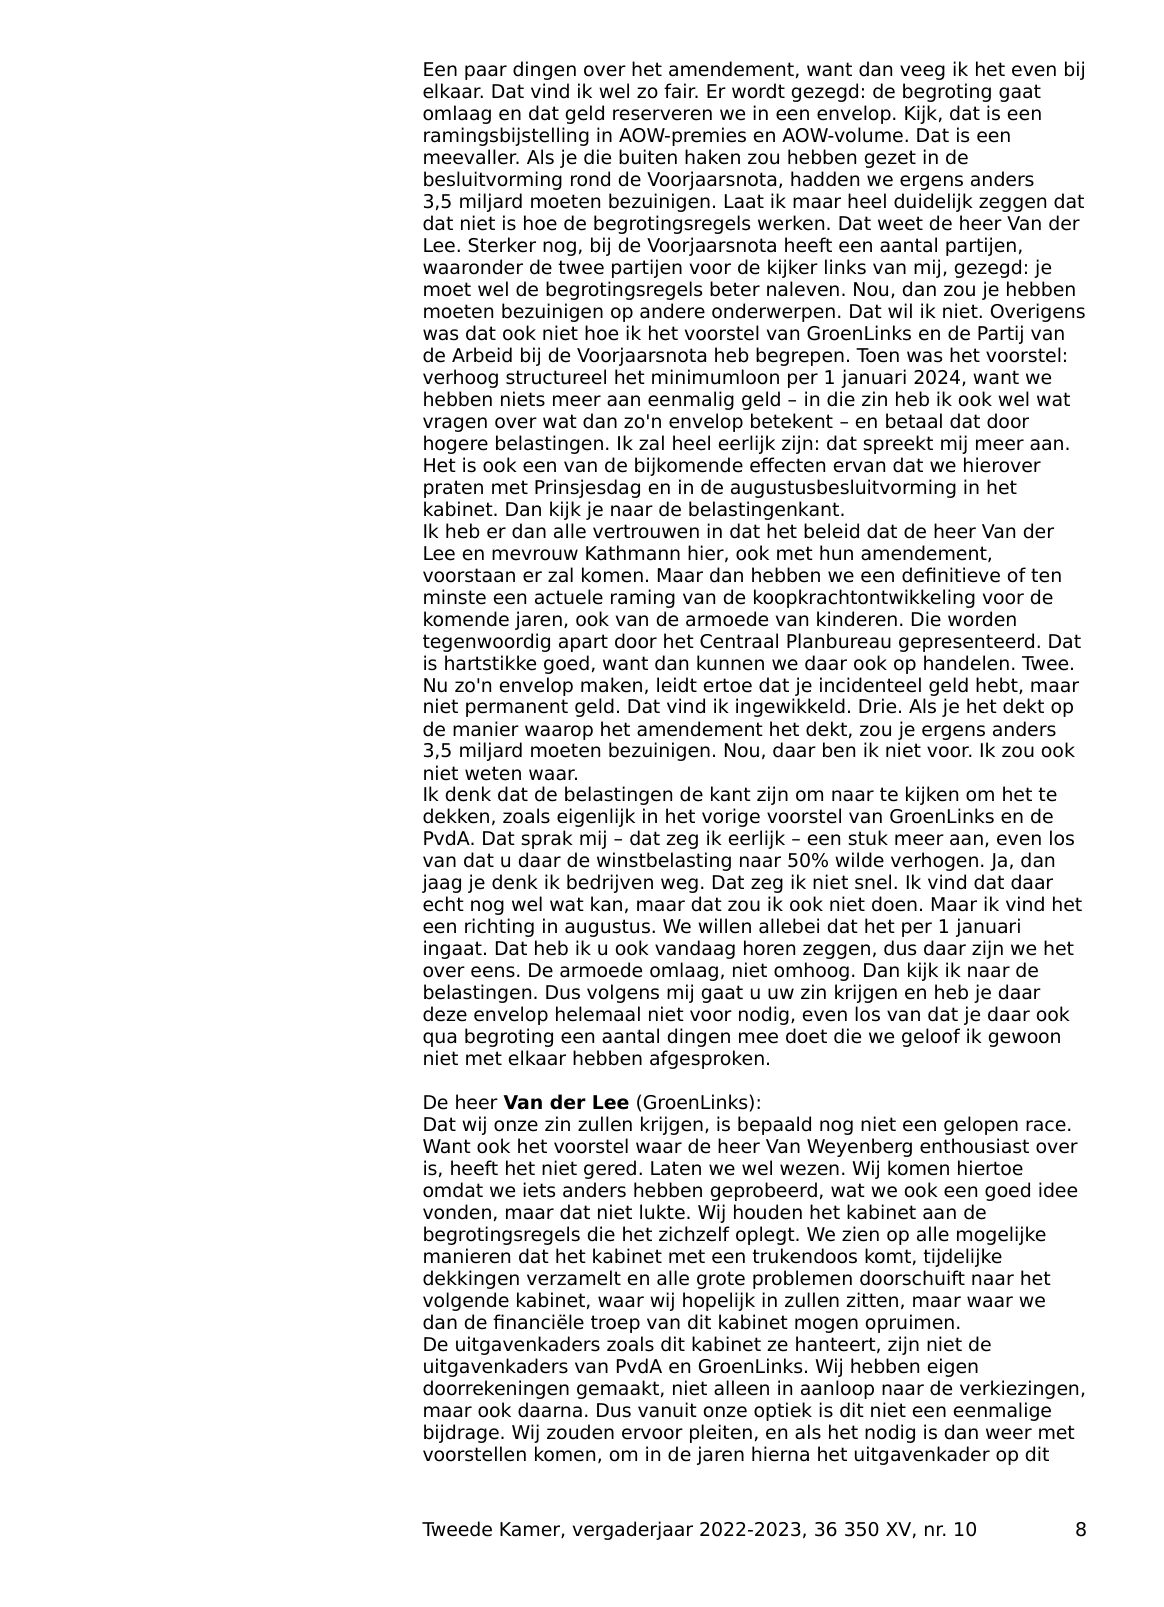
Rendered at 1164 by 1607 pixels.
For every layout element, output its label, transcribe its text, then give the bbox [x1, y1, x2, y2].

text Dat wij onze zin zullen krijgen, is bepaald nog niet een gelopen race. Want ook het voorstel waar de heer Van Weyenberg enthousiast over is, heeft het niet gered. Laten we wel wezen. Wij komen hiertoe omdat we iets anders hebben geprobeerd, wat we ook een goed idee vonden, maar dat niet lukte. Wij houden het kabinet aan de begrotingsregels die het zichzelf oplegt. We zien op alle mogelijke manieren dat het kabinet met een trukendoos komt, tijdelijke dekkingen verzamelt en alle grote problemen doorschuift naar het volgende kabinet, waar wij hopelijk in zullen zitten, maar waar we dan de financiële troep van dit kabinet mogen opruimen. [422, 1114, 1087, 1334]
text Ik denk dat de belastingen de kant zijn om naar te kijken om het te dekken, zoals eigenlijk in het vorige voorstel van GroenLinks en de PvdA. Dat sprak mij – dat zeg ik eerlijk – een stuk meer aan, even los van dat u daar de winstbelasting naar 50% wilde verhogen. Ja, dan jaag je denk ik bedrijven weg. Dat zeg ik niet snel. Ik vind dat daar echt nog wel wat kan, maar dat zou ik ook niet doen. Maar ik vind het een richting in augustus. We willen allebei dat het per 1 januari ingaat. Dat heb ik u ook vandaag horen zeggen, dus daar zijn we het over eens. De armoede omlaag, niet omhoog. Dan kijk ik naar de belastingen. Dus volgens mij gaat u uw zin krijgen en heb je daar deze envelop helemaal niet voor nodig, even los van dat je daar ook qua begroting een aantal dingen mee doet die we geloof ik gewoon niet met elkaar hebben afgesproken. [422, 784, 1087, 1070]
text Een paar dingen over het amendement, want dan veeg ik het even bij elkaar. Dat vind ik wel zo fair. Er wordt gezegd: de begroting gaat omlaag en dat geld reserveren we in een envelop. Kijk, dat is een ramingsbijstelling in AOW-premies en AOW-volume. Dat is een meevaller. Als je die buiten haken zou hebben gezet in de besluitvorming rond de Voorjaarsnota, hadden we ergens anders 3,5 miljard moeten bezuinigen. Laat ik maar heel duidelijk zeggen dat dat niet is hoe de begrotingsregels werken. Dat weet de heer Van der Lee. Sterker nog, bij de Voorjaarsnota heeft een aantal partijen, waaronder de twee partijen voor de kijker links van mij, gezegd: je moet wel de begrotingsregels beter naleven. Nou, dan zou je hebben moeten bezuinigen op andere onderwerpen. Dat wil ik niet. Overigens was dat ook niet hoe ik het voorstel van GroenLinks en de Partij van de Arbeid bij de Voorjaarsnota heb begrepen. Toen was het voorstel: verhoog structureel het minimumloon per 1 januari 2024, want we hebben niets meer aan eenmalig geld – in die zin heb ik ook wel wat vragen over wat dan zo'n envelop betekent – en betaal dat door hogere belastingen. Ik zal heel eerlijk zijn: dat spreekt mij meer aan. Het is ook een van de bijkomende effecten ervan dat we hierover praten met Prinsjesdag en in de augustusbesluitvorming in het kabinet. Dan kijk je naar de belastingenkant. [422, 59, 1087, 521]
text De heer Van der Lee (GroenLinks): [422, 1092, 1087, 1114]
text Ik heb er dan alle vertrouwen in dat het beleid dat de heer Van der Lee en mevrouw Kathmann hier, ook met hun amendement, voorstaan er zal komen. Maar dan hebben we een definitieve of ten minste een actuele raming van de koopkrachtontwikkeling voor de komende jaren, ook van de armoede van kinderen. Die worden tegenwoordig apart door het Centraal Planbureau gepresenteerd. Dat is hartstikke goed, want dan kunnen we daar ook op handelen. Twee. Nu zo'n envelop maken, leidt ertoe dat je incidenteel geld hebt, maar niet permanent geld. Dat vind ik ingewikkeld. Drie. Als je het dekt op de manier waarop het amendement het dekt, zou je ergens anders 3,5 miljard moeten bezuinigen. Nou, daar ben ik niet voor. Ik zou ook niet weten waar. [422, 521, 1087, 784]
text De uitgavenkaders zoals dit kabinet ze hanteert, zijn niet de uitgavenkaders van PvdA en GroenLinks. Wij hebben eigen doorrekeningen gemaakt, niet alleen in aanloop naar de verkiezingen, maar ook daarna. Dus vanuit onze optiek is dit niet een eenmalige bijdrage. Wij zouden ervoor pleiten, en als het nodig is dan weer met voorstellen komen, om in de jaren hierna het uitgavenkader op dit [422, 1334, 1087, 1466]
